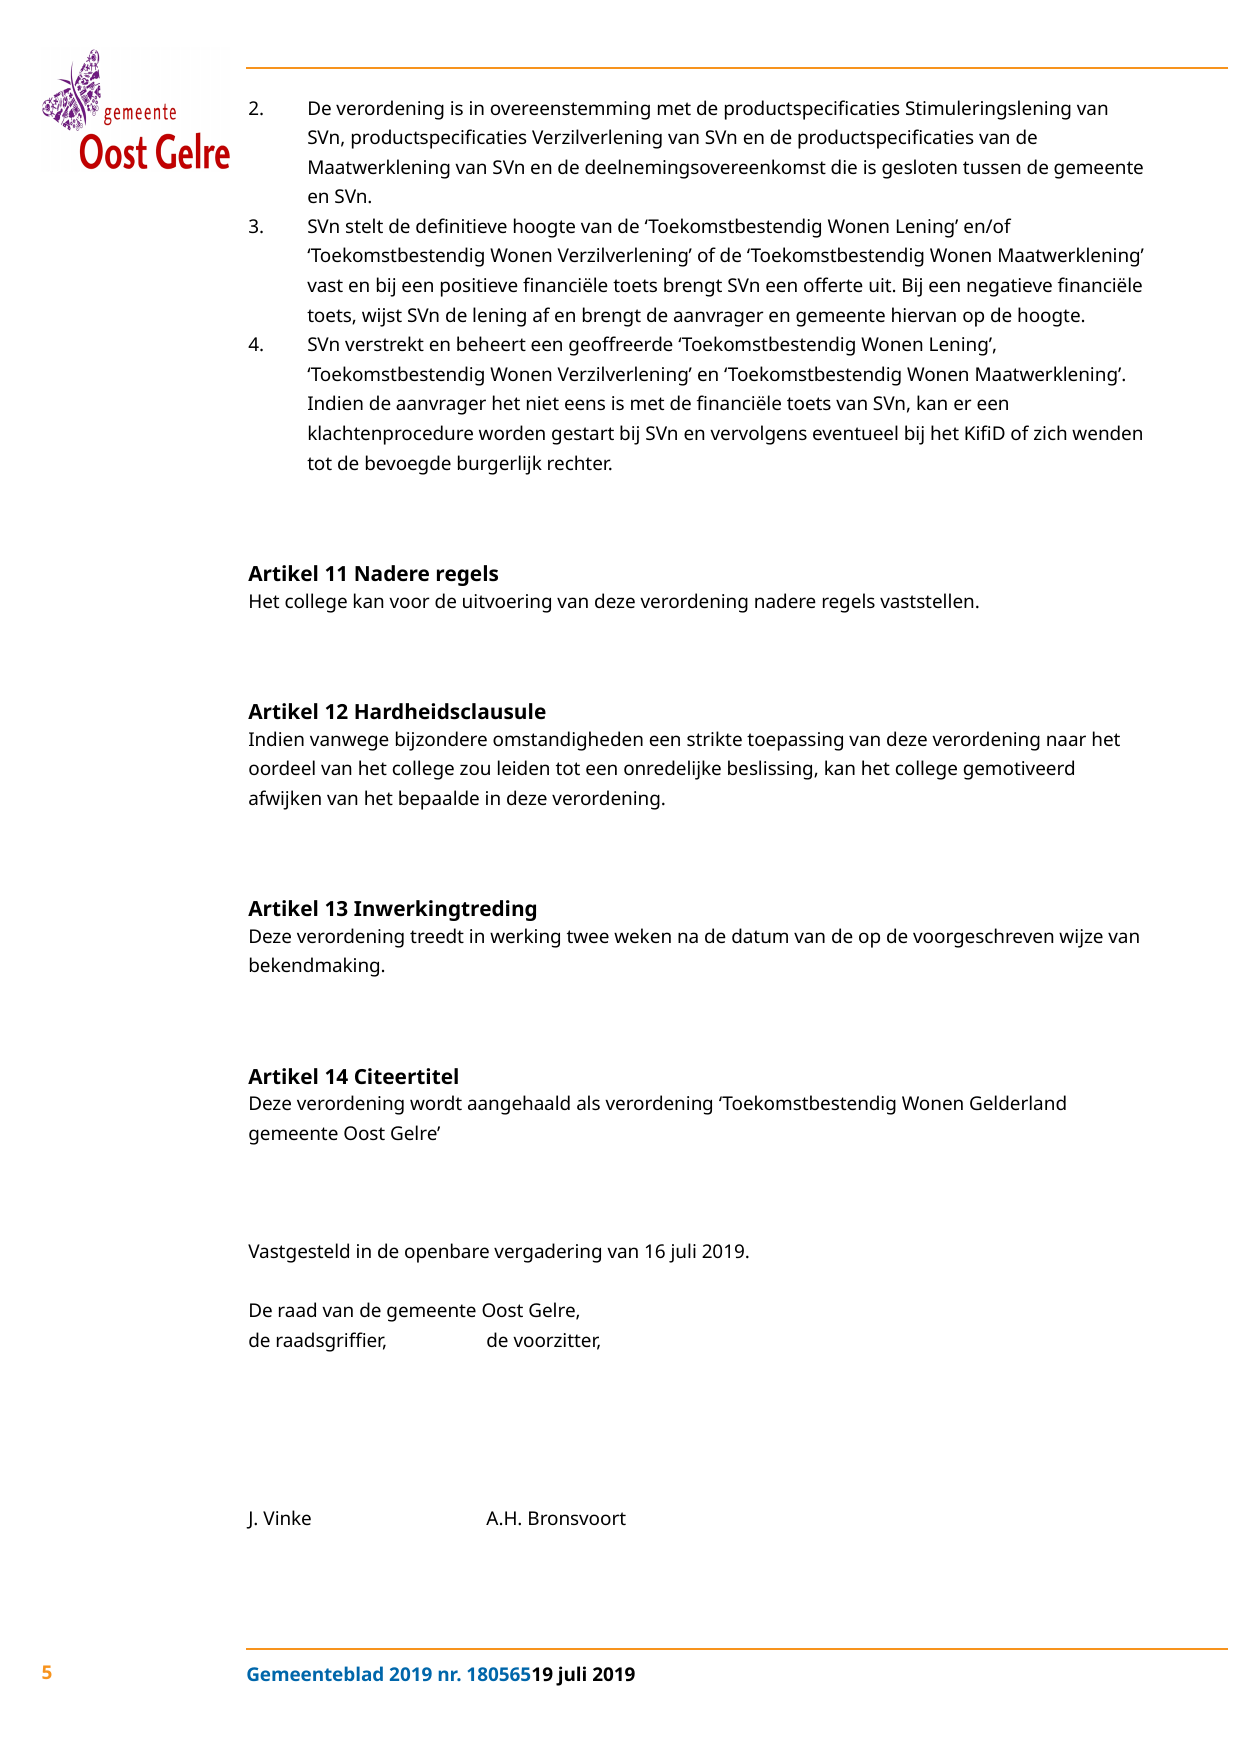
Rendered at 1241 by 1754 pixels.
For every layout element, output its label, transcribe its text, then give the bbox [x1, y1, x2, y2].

list De verordening is in overeenstemming met de productspecificaties Stimuleringslening van SVn, productspecificaties Verzilverlening van SVn en de productspecificaties van de Maatwerklening van SVn en de deelnemingsovereenkomst die is gesloten tussen de gemeente en SVn. [248, 95, 1152, 209]
table_header de voorzitter, A.H. Bronsvoort [486, 1328, 1152, 1531]
text Artikel 14 Citeertitel [248, 1062, 1152, 1091]
text Artikel 12 Hardheidsclausule [248, 697, 1152, 726]
text Artikel 13 Inwerkingtreding [248, 894, 1152, 923]
text Indien vanwege bijzondere omstandigheden een strikte toepassing van deze verordening naar het oordeel van het college zou leiden tot een onredelijke beslissing, kan het college gemotiveerd afwijken van het bepaalde in deze verordening. [248, 726, 1152, 811]
text Artikel 11 Nadere regels [248, 559, 1152, 588]
text Deze verordening treedt in werking twee weken na de datum van de op de voorgeschreven wijze van bekendmaking. [248, 923, 1152, 978]
list SVn verstrekt en beheert een geoffreerde ‘Toekomstbestendig Wonen Lening’, ‘Toekomstbestendig Wonen Verzilverlening’ en ‘Toekomstbestendig Wonen Maatwerklening’. Indien de aanvrager het niet eens is met de financiële toets van SVn, kan er een klachtenprocedure worden gestart bij SVn en vervolgens eventueel bij het KifiD of zich wenden tot de bevoegde burgerlijk rechter. [248, 331, 1152, 476]
table_header de raadsgriffier, J. Vinke [248, 1328, 486, 1531]
text Het college kan voor de uitvoering van deze verordening nadere regels vaststellen. [248, 588, 1152, 613]
list SVn stelt de definitieve hoogte van de ‘Toekomstbestendig Wonen Lening’ en/of ‘Toekomstbestendig Wonen Verzilverlening’ of de ‘Toekomstbestendig Wonen Maatwerklening’ vast en bij een positieve financiële toets brengt SVn een offerte uit. Bij een negatieve financiële toets, wijst SVn de lening af en brengt de aanvrager en gemeente hiervan op de hoogte. [248, 213, 1152, 328]
picture [41, 47, 231, 172]
text Deze verordening wordt aangehaald als verordening ‘Toekomstbestendig Wonen Gelderland gemeente Oost Gelre’ [248, 1091, 1152, 1146]
text Vastgesteld in de openbare vergadering van 16 juli 2019. [248, 1238, 1152, 1264]
text De raad van de gemeente Oost Gelre, [248, 1298, 1152, 1323]
